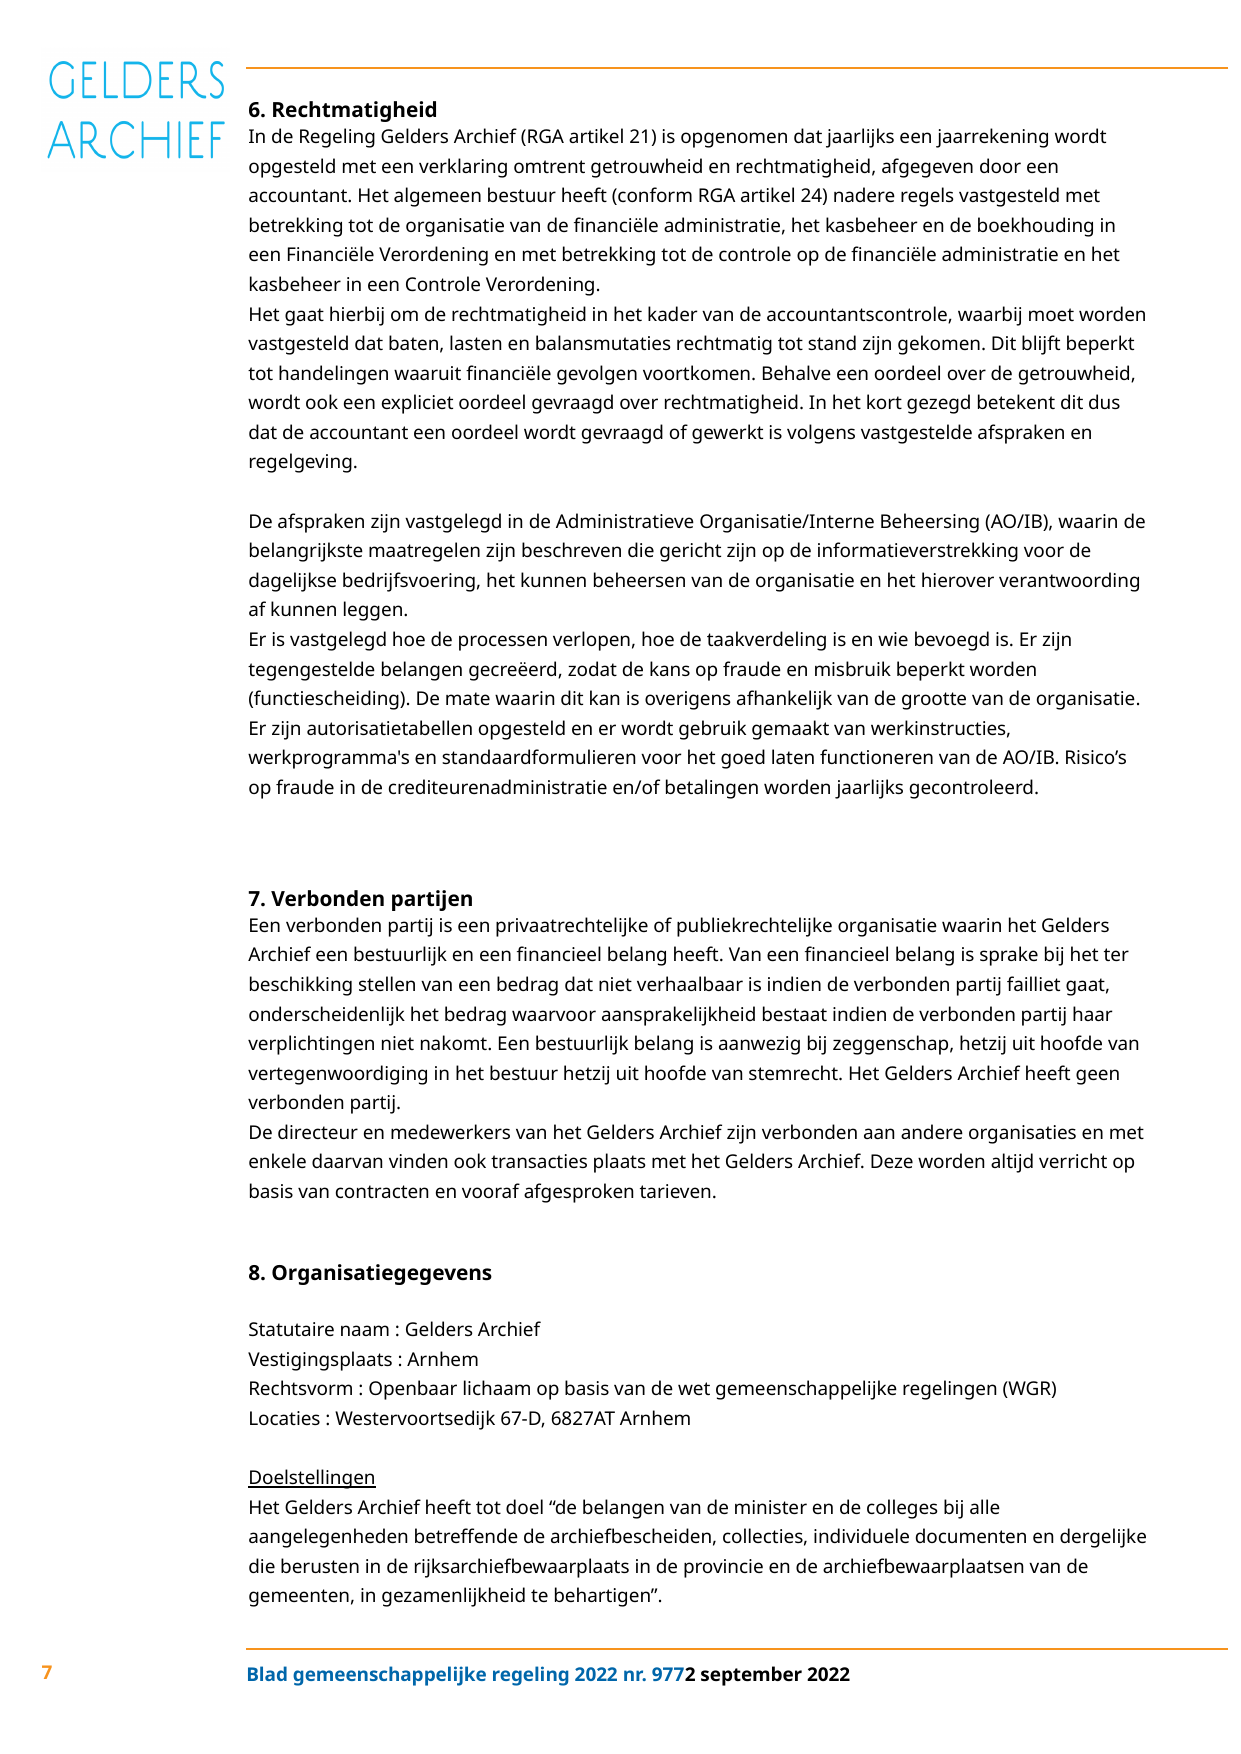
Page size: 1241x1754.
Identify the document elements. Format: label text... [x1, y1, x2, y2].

text 8. Organisatiegegevens [248, 1258, 1152, 1287]
text Een verbonden partij is een privaatrechtelijke of publiekrechtelijke organisatie waarin het Gelders Archief een bestuurlijk en een financieel belang heeft. Van een financieel belang is sprake bij het ter beschikking stellen van een bedrag dat niet verhaalbaar is indien de verbonden partij failliet gaat, onderscheidenlijk het bedrag waarvoor aansprakelijkheid bestaat indien de verbonden partij haar verplichtingen niet nakomt. Een bestuurlijk belang is aanwezig bij zeggenschap, hetzij uit hoofde van vertegenwoordiging in het bestuur hetzij uit hoofde van stemrecht. Het Gelders Archief heeft geen verbonden partij. [248, 912, 1152, 1115]
text Het Gelders Archief heeft tot doel “de belangen van de minister en de colleges bij alle aangelegenheden betreffende de archiefbescheiden, collecties, individuele documenten en dergelijke die berusten in de rijksarchiefbewaarplaats in de provincie en de archiefbewaarplaatsen van de gemeenten, in gezamenlijkheid te behartigen”. [248, 1494, 1152, 1608]
text Doelstellingen [248, 1464, 1152, 1490]
text Statutaire naam : Gelders Archief [248, 1316, 1152, 1342]
picture [41, 47, 231, 172]
text 7. Verbonden partijen [248, 884, 1152, 912]
text Rechtsvorm : Openbaar lichaam op basis van de wet gemeenschappelijke regelingen (WGR) [248, 1376, 1152, 1401]
text De afspraken zijn vastgelegd in de Administratieve Organisatie/Interne Beheersing (AO/IB), waarin de belangrijkste maatregelen zijn beschreven die gericht zijn op de informatieverstrekking voor de dagelijkse bedrijfsvoering, het kunnen beheersen van de organisatie en het hierover verantwoording af kunnen leggen. [248, 508, 1152, 622]
text 6. Rechtmatigheid [248, 95, 1152, 123]
text Vestigingsplaats : Arnhem [248, 1346, 1152, 1372]
text De directeur en medewerkers van het Gelders Archief zijn verbonden aan andere organisaties en met enkele daarvan vinden ook transacties plaats met het Gelders Archief. Deze worden altijd verricht op basis van contracten en vooraf afgesproken tarieven. [248, 1119, 1152, 1204]
text Er is vastgelegd hoe de processen verlopen, hoe de taakverdeling is en wie bevoegd is. Er zijn tegengestelde belangen gecreëerd, zodat de kans op fraude en misbruik beperkt worden (functiescheiding). De mate waarin dit kan is overigens afhankelijk van de grootte van de organisatie. Er zijn autorisatietabellen opgesteld en er wordt gebruik gemaakt van werkinstructies, werkprogramma's en standaardformulieren voor het goed laten functioneren van de AO/IB. Risico’s op fraude in de crediteurenadministratie en/of betalingen worden jaarlijks gecontroleerd. [248, 626, 1152, 800]
text Het gaat hierbij om de rechtmatigheid in het kader van de accountantscontrole, waarbij moet worden vastgesteld dat baten, lasten en balansmutaties rechtmatig tot stand zijn gekomen. Dit blijft beperkt tot handelingen waaruit financiële gevolgen voortkomen. Behalve een oordeel over de getrouwheid, wordt ook een expliciet oordeel gevraagd over rechtmatigheid. In het kort gezegd betekent dit dus dat de accountant een oordeel wordt gevraagd of gewerkt is volgens vastgestelde afspraken en regelgeving. [248, 301, 1152, 474]
text In de Regeling Gelders Archief (RGA artikel 21) is opgenomen dat jaarlijks een jaarrekening wordt opgesteld met een verklaring omtrent getrouwheid en rechtmatigheid, afgegeven door een accountant. Het algemeen bestuur heeft (conform RGA artikel 24) nadere regels vastgesteld met betrekking tot de organisatie van de financiële administratie, het kasbeheer en de boekhouding in een Financiële Verordening en met betrekking tot de controle op de financiële administratie en het kasbeheer in een Controle Verordening. [248, 123, 1152, 297]
text Locaties : Westervoortsedijk 67-D, 6827AT Arnhem [248, 1405, 1152, 1431]
